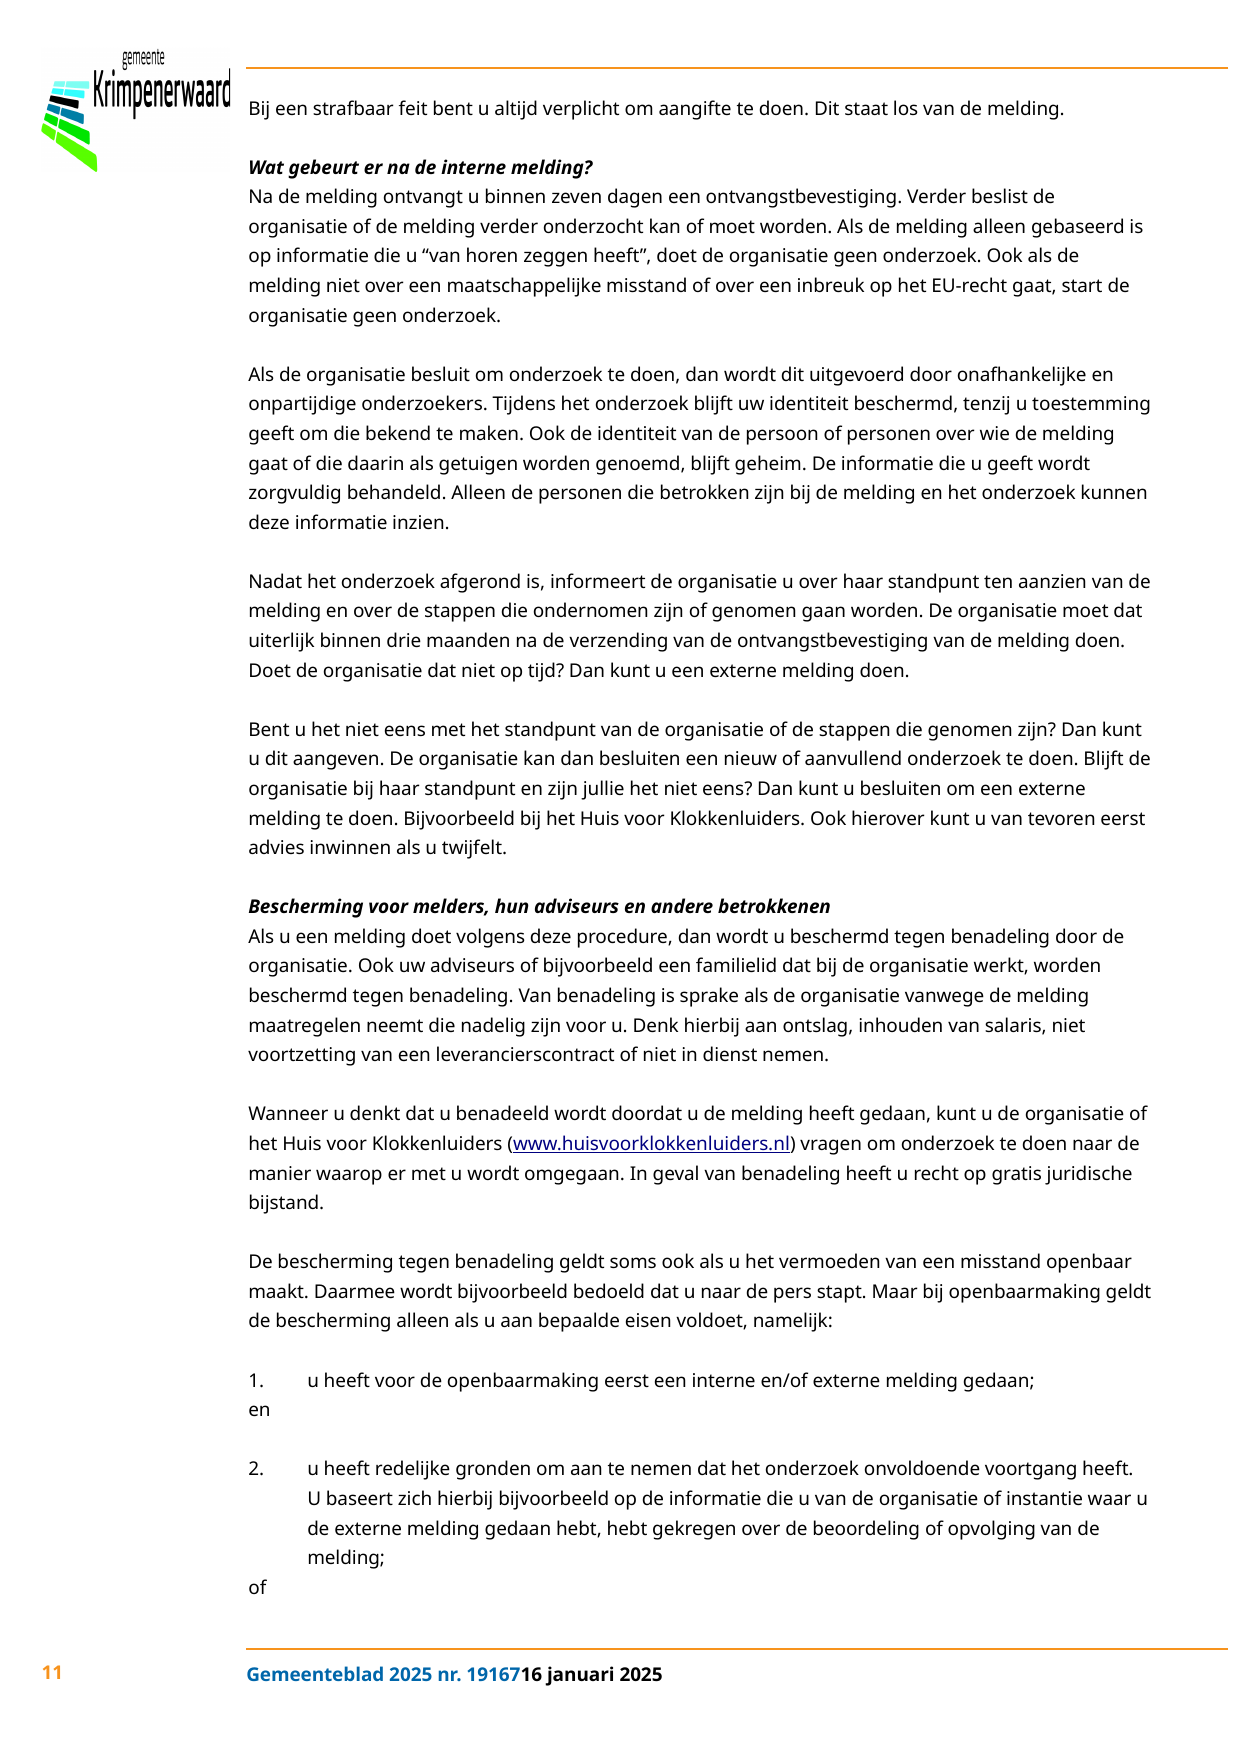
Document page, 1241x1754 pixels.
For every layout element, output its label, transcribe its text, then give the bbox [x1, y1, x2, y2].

text Nadat het onderzoek afgerond is, informeert de organisatie u over haar standpunt ten aanzien van de melding en over de stappen die ondernomen zijn of genomen gaan worden. De organisatie moet dat uiterlijk binnen drie maanden na de verzending van de ontvangstbevestiging van de melding doen. Doet de organisatie dat niet op tijd? Dan kunt u een externe melding doen. [248, 568, 1152, 683]
text en [248, 1396, 1152, 1422]
picture [41, 47, 231, 172]
text Wat gebeurt er na de interne melding? [248, 154, 1152, 180]
text Wanneer u denkt dat u benadeeld wordt doordat u de melding heeft gedaan, kunt u de organisatie of het Huis voor Klokkenluiders (www.huisvoorklokkenluiders.nl) vragen om onderzoek te doen naar de manier waarop er met u wordt omgegaan. In geval van benadeling heeft u recht op gratis juridische bijstand. [248, 1101, 1152, 1215]
text De bescherming tegen benadeling geldt soms ook als u het vermoeden van een misstand openbaar maakt. Daarmee wordt bijvoorbeeld bedoeld dat u naar de pers stapt. Maar bij openbaarmaking geldt de bescherming alleen als u aan bepaalde eisen voldoet, namelijk: [248, 1248, 1152, 1333]
text Bent u het niet eens met het standpunt van de organisatie of de stappen die genomen zijn? Dan kunt u dit aangeven. De organisatie kan dan besluiten een nieuw of aanvullend onderzoek te doen. Blijft de organisatie bij haar standpunt en zijn jullie het niet eens? Dan kunt u besluiten om een externe melding te doen. Bijvoorbeeld bij het Huis voor Klokkenluiders. Ook hierover kunt u van tevoren eerst advies inwinnen als u twijfelt. [248, 716, 1152, 860]
list u heeft redelijke gronden om aan te nemen dat het onderzoek onvoldoende voortgang heeft. U baseert zich hierbij bijvoorbeeld op de informatie die u van de organisatie of instantie waar u de externe melding gedaan hebt, hebt gekregen over de beoordeling of opvolging van de melding; [248, 1456, 1152, 1570]
text Als u een melding doet volgens deze procedure, dan wordt u beschermd tegen benadeling door de organisatie. Ook uw adviseurs of bijvoorbeeld een familielid dat bij de organisatie werkt, worden beschermd tegen benadeling. Van benadeling is sprake als de organisatie vanwege de melding maatregelen neemt die nadelig zijn voor u. Denk hierbij aan ontslag, inhouden van salaris, niet voortzetting van een leverancierscontract of niet in dienst nemen. [248, 923, 1152, 1067]
text Na de melding ontvangt u binnen zeven dagen een ontvangstbevestiging. Verder beslist de organisatie of de melding verder onderzocht kan of moet worden. Als de melding alleen gebaseerd is op informatie die u “van horen zeggen heeft”, doet de organisatie geen onderzoek. Ook als de melding niet over een maatschappelijke misstand of over een inbreuk op het EU-recht gaat, start de organisatie geen onderzoek. [248, 183, 1152, 328]
text of [248, 1574, 1152, 1600]
text Als de organisatie besluit om onderzoek te doen, dan wordt dit uitgevoerd door onafhankelijke en onpartijdige onderzoekers. Tijdens het onderzoek blijft uw identiteit beschermd, tenzij u toestemming geeft om die bekend te maken. Ook de identiteit van de persoon of personen over wie de melding gaat of die daarin als getuigen worden genoemd, blijft geheim. De informatie die u geeft wordt zorgvuldig behandeld. Alleen de personen die betrokken zijn bij de melding en het onderzoek kunnen deze informatie inzien. [248, 361, 1152, 535]
text Bescherming voor melders, hun adviseurs en andere betrokkenen [248, 893, 1152, 919]
list u heeft voor de openbaarmaking eerst een interne en/of externe melding gedaan; [248, 1367, 1152, 1393]
text Bij een strafbaar feit bent u altijd verplicht om aangifte te doen. Dit staat los van de melding. [248, 95, 1152, 121]
